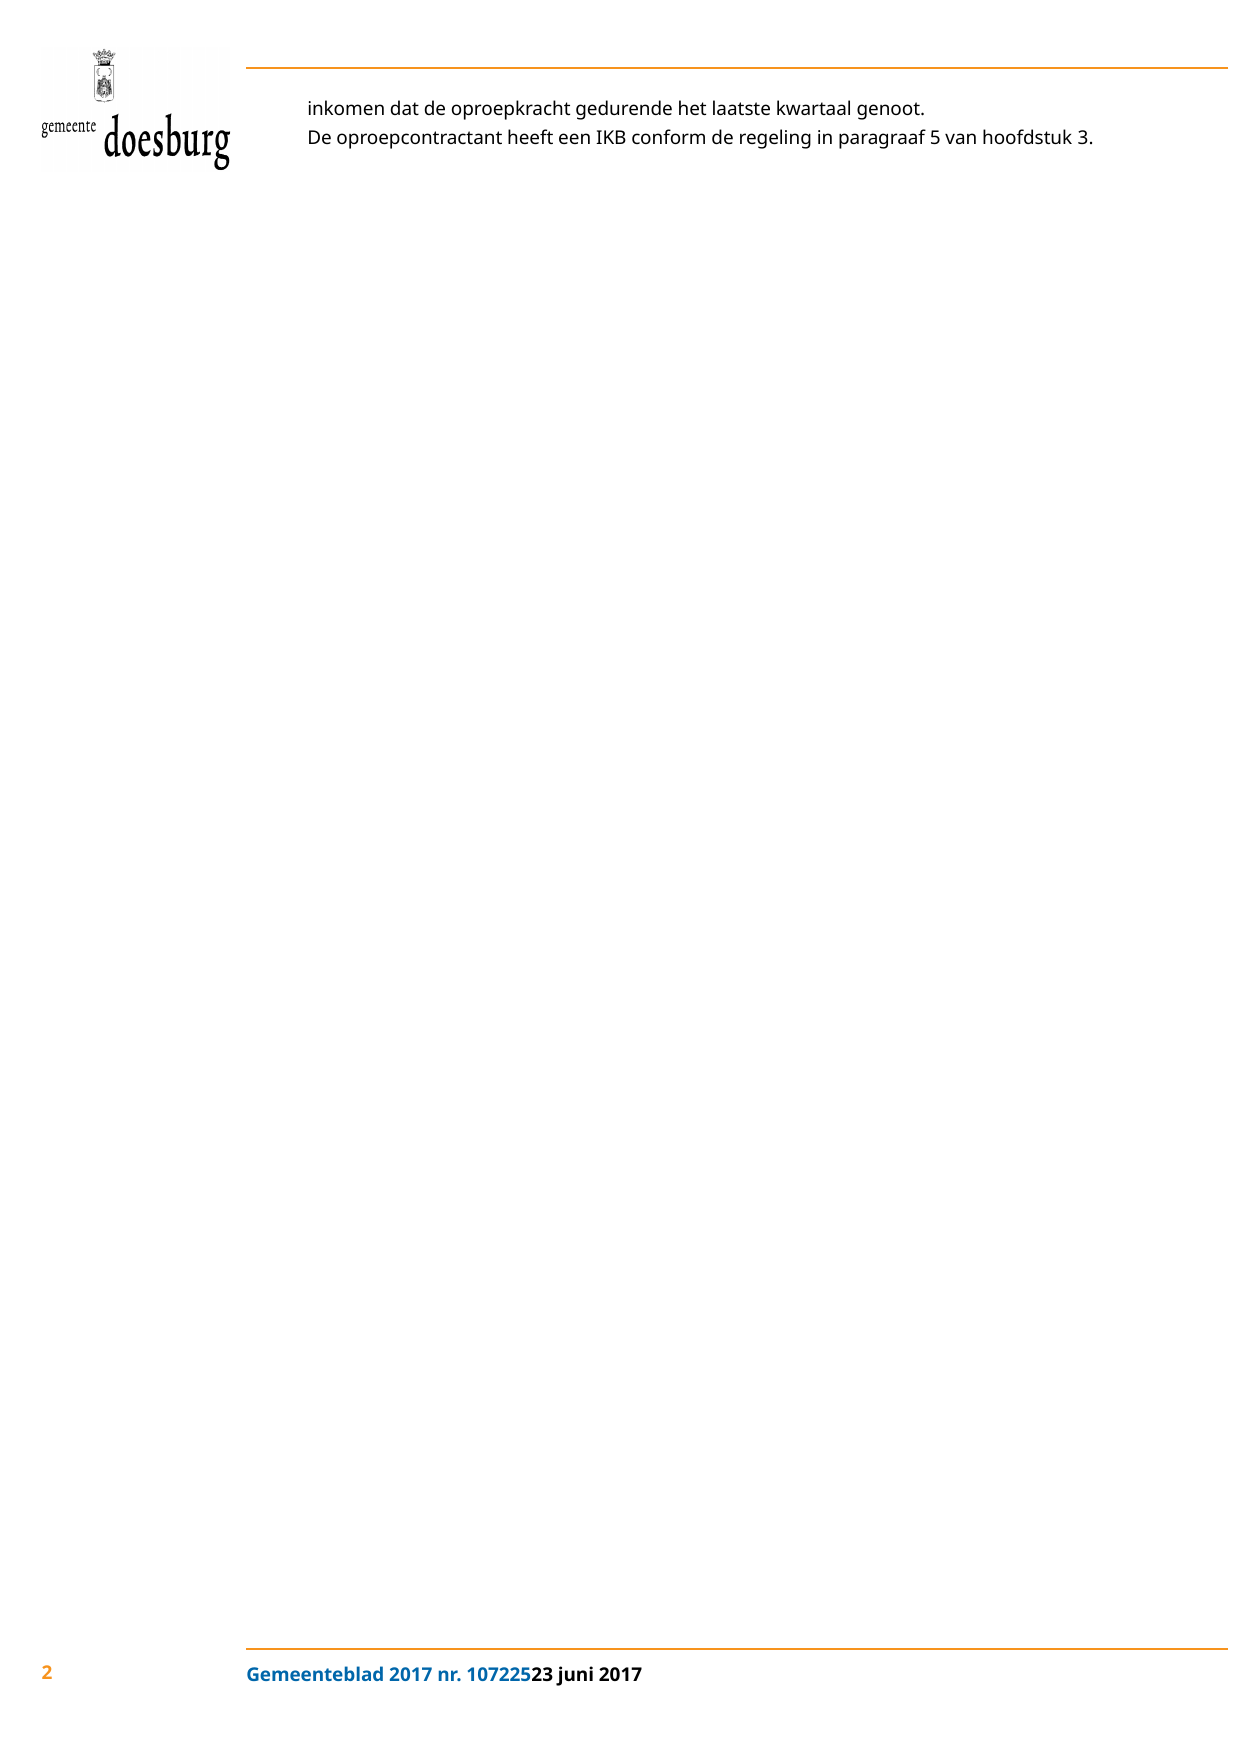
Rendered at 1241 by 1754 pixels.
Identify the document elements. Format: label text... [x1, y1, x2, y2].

list De oproepcontractant heeft een IKB conform de regeling in paragraaf 5 van hoofdstuk 3. [248, 124, 1152, 150]
picture [41, 47, 231, 172]
list inkomen dat de oproepkracht gedurende het laatste kwartaal genoot. [248, 95, 1152, 121]
